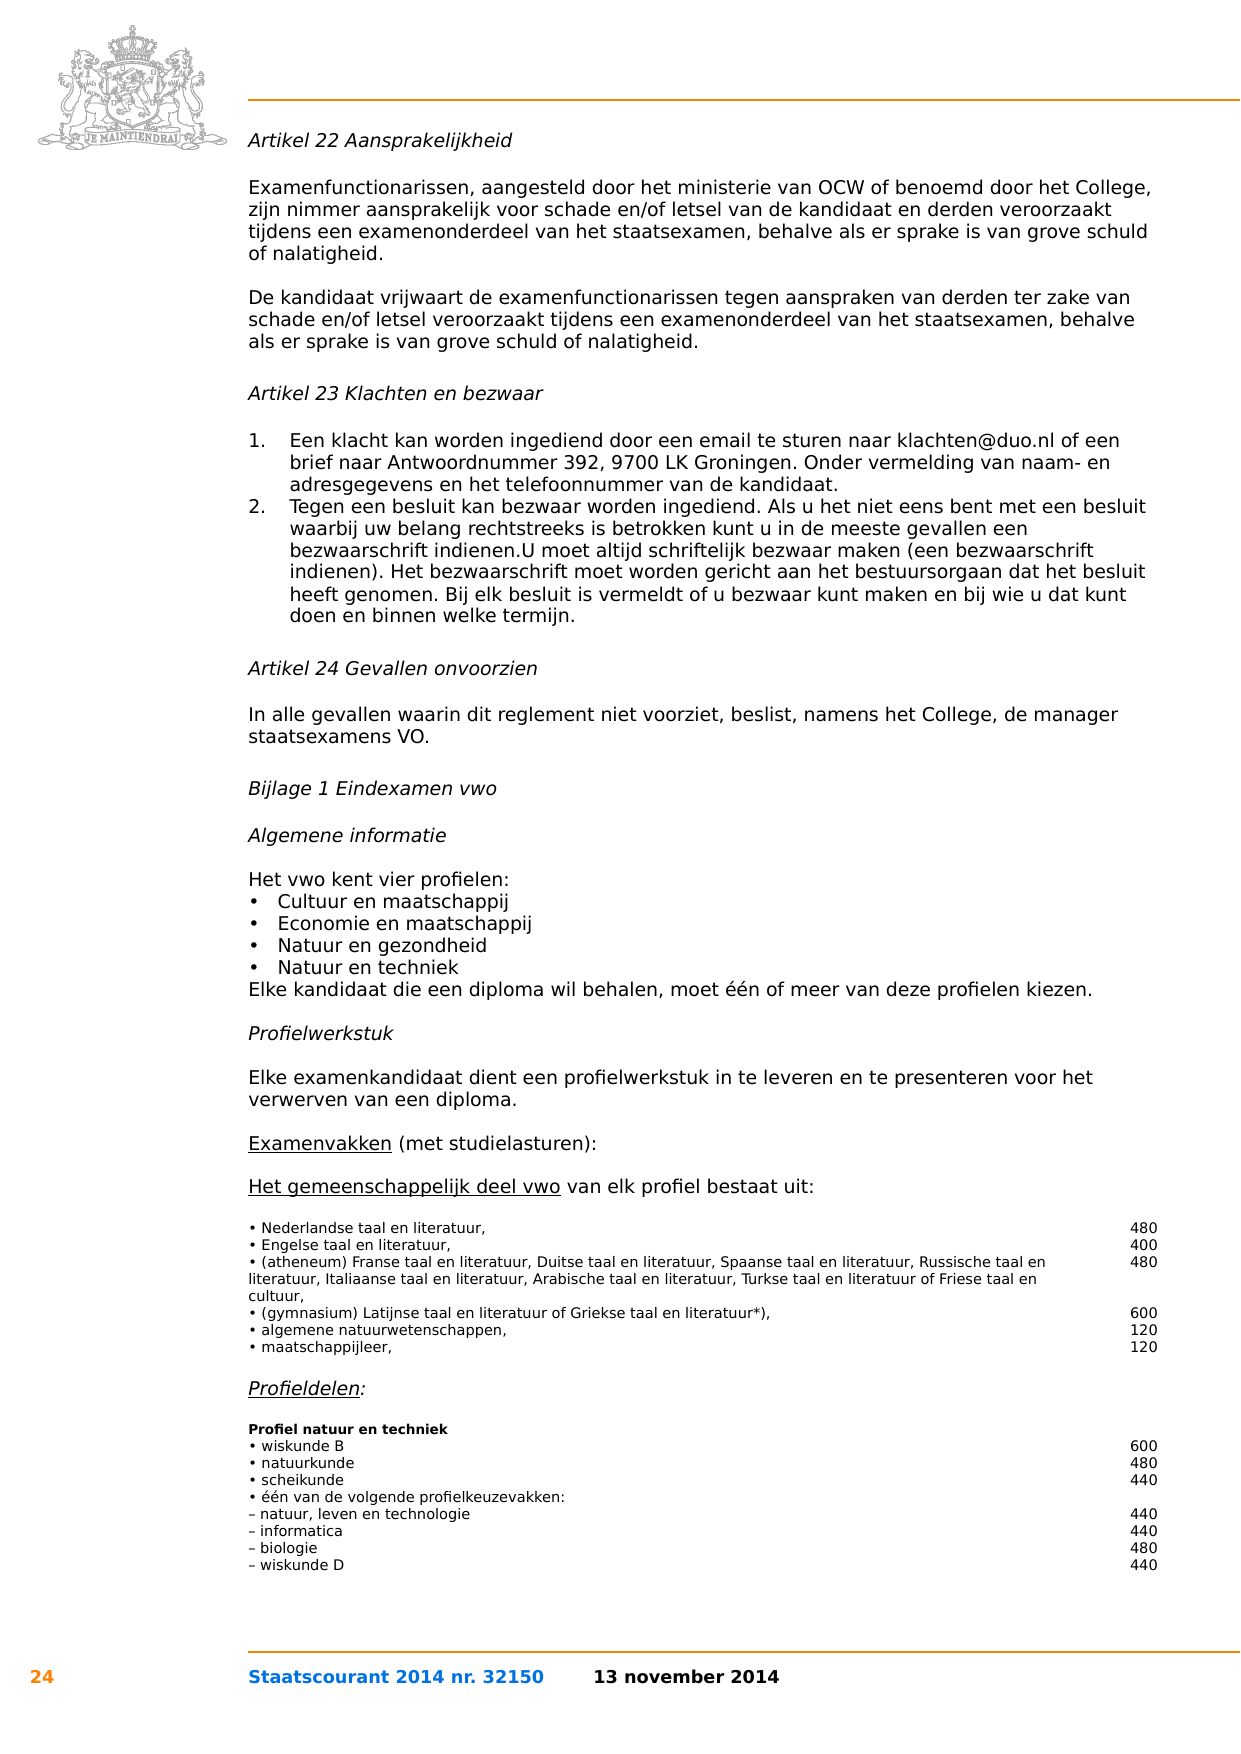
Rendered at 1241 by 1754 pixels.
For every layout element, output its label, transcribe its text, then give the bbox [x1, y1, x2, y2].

text • Natuur en gezondheid [248, 935, 1163, 957]
table_cell • maatschappijleer, [248, 1339, 1073, 1356]
text 2. Tegen een besluit kan bezwaar worden ingediend. Als u het niet eens bent met een besluit waarbij uw belang rechtstreeks is betrokken kunt u in de meeste gevallen een bezwaarschrift indienen.U moet altijd schriftelijk bezwaar maken (een bezwaarschrift indienen). Het bezwaarschrift moet worden gericht aan het bestuursorgaan dat het besluit heeft genomen. Bij elk besluit is vermeldt of u bezwaar kunt maken en bij wie u dat kunt doen en binnen welke termijn. [248, 496, 1163, 627]
table_cell • Engelse taal en literatuur, [248, 1237, 1073, 1254]
table_cell 440 [1071, 1523, 1163, 1539]
subtitle Artikel 22 Aansprakelijkheid [248, 130, 1163, 152]
table_cell 600 [1071, 1438, 1163, 1454]
picture [38, 25, 227, 150]
table_cell • natuurkunde [248, 1455, 1071, 1472]
subtitle Artikel 24 Gevallen onvoorzien [248, 657, 1163, 679]
subtitle Bijlage 1 Eindexamen vwo [248, 778, 1163, 800]
table_cell • algemene natuurwetenschappen, [248, 1322, 1073, 1339]
text • Cultuur en maatschappij [248, 891, 1163, 913]
table_cell • wiskunde B [248, 1438, 1071, 1454]
table_cell – informatica [248, 1523, 1071, 1539]
subtitle Profieldelen: [248, 1378, 1163, 1400]
table_cell 480 [1073, 1254, 1163, 1305]
text De kandidaat vrijwaart de examenfunctionarissen tegen aanspraken van derden ter zake van schade en/of letsel veroorzaakt tijdens een examenonderdeel van het staatsexamen, behalve als er sprake is van grove schuld of nalatigheid. [248, 287, 1163, 353]
table_cell – biologie [248, 1540, 1071, 1556]
table_cell – wiskunde D [248, 1556, 1071, 1573]
text In alle gevallen waarin dit reglement niet voorziet, beslist, namens het College, de manager staatsexamens VO. [248, 704, 1163, 748]
table_cell [1071, 1489, 1163, 1506]
table_cell • (atheneum) Franse taal en literatuur, Duitse taal en literatuur, Spaanse taal en literatuur, Russische taal en literatuur, Italiaanse taal en literatuur, Arabische taal en literatuur, Turkse taal en literatuur of Friese taal en cultuur, [248, 1254, 1073, 1305]
table_cell 440 [1071, 1556, 1163, 1573]
table_header 480 [1073, 1220, 1163, 1237]
table_cell 120 [1073, 1322, 1163, 1339]
text Elke examenkandidaat dient een profielwerkstuk in te leveren en te presenteren voor het verwerven van een diploma. [248, 1067, 1163, 1111]
text 1. Een klacht kan worden ingediend door een email te sturen naar klachten@duo.nl of een brief naar Antwoordnummer 392, 9700 LK Groningen. Onder vermelding van naam- en adresgegevens en het telefoonnummer van de kandidaat. [248, 429, 1163, 496]
table_cell • één van de volgende profielkeuzevakken: [248, 1489, 1071, 1506]
subtitle Artikel 23 Klachten en bezwaar [248, 383, 1163, 404]
table_cell 600 [1073, 1305, 1163, 1322]
subtitle Profielwerkstuk [248, 1023, 1163, 1045]
text Het gemeenschappelijk deel vwo van elk profiel bestaat uit: [248, 1176, 1163, 1198]
table_cell – natuur, leven en technologie [248, 1506, 1071, 1522]
text • Natuur en techniek [248, 957, 1163, 979]
table_header Profiel natuur en techniek [248, 1422, 1163, 1438]
table_cell 480 [1071, 1455, 1163, 1472]
table_cell 480 [1071, 1540, 1163, 1556]
text • Economie en maatschappij [248, 913, 1163, 935]
text Het vwo kent vier profielen: [248, 869, 1163, 891]
table_cell 440 [1071, 1472, 1163, 1488]
table_header • Nederlandse taal en literatuur, [248, 1220, 1073, 1237]
table_cell 400 [1073, 1237, 1163, 1254]
text Examenfunctionarissen, aangesteld door het ministerie van OCW of benoemd door het College, zijn nimmer aansprakelijk voor schade en/of letsel van de kandidaat en derden veroorzaakt tijdens een examenonderdeel van het staatsexamen, behalve als er sprake is van grove schuld of nalatigheid. [248, 177, 1163, 265]
table_cell 120 [1073, 1339, 1163, 1356]
subtitle Algemene informatie [248, 825, 1163, 847]
text Examenvakken (met studielasturen): [248, 1133, 1163, 1154]
table_cell • scheikunde [248, 1472, 1071, 1488]
table_cell • (gymnasium) Latijnse taal en literatuur of Griekse taal en literatuur*), [248, 1305, 1073, 1322]
text Elke kandidaat die een diploma wil behalen, moet één of meer van deze profielen kiezen. [248, 979, 1163, 1001]
table_cell 440 [1071, 1506, 1163, 1522]
